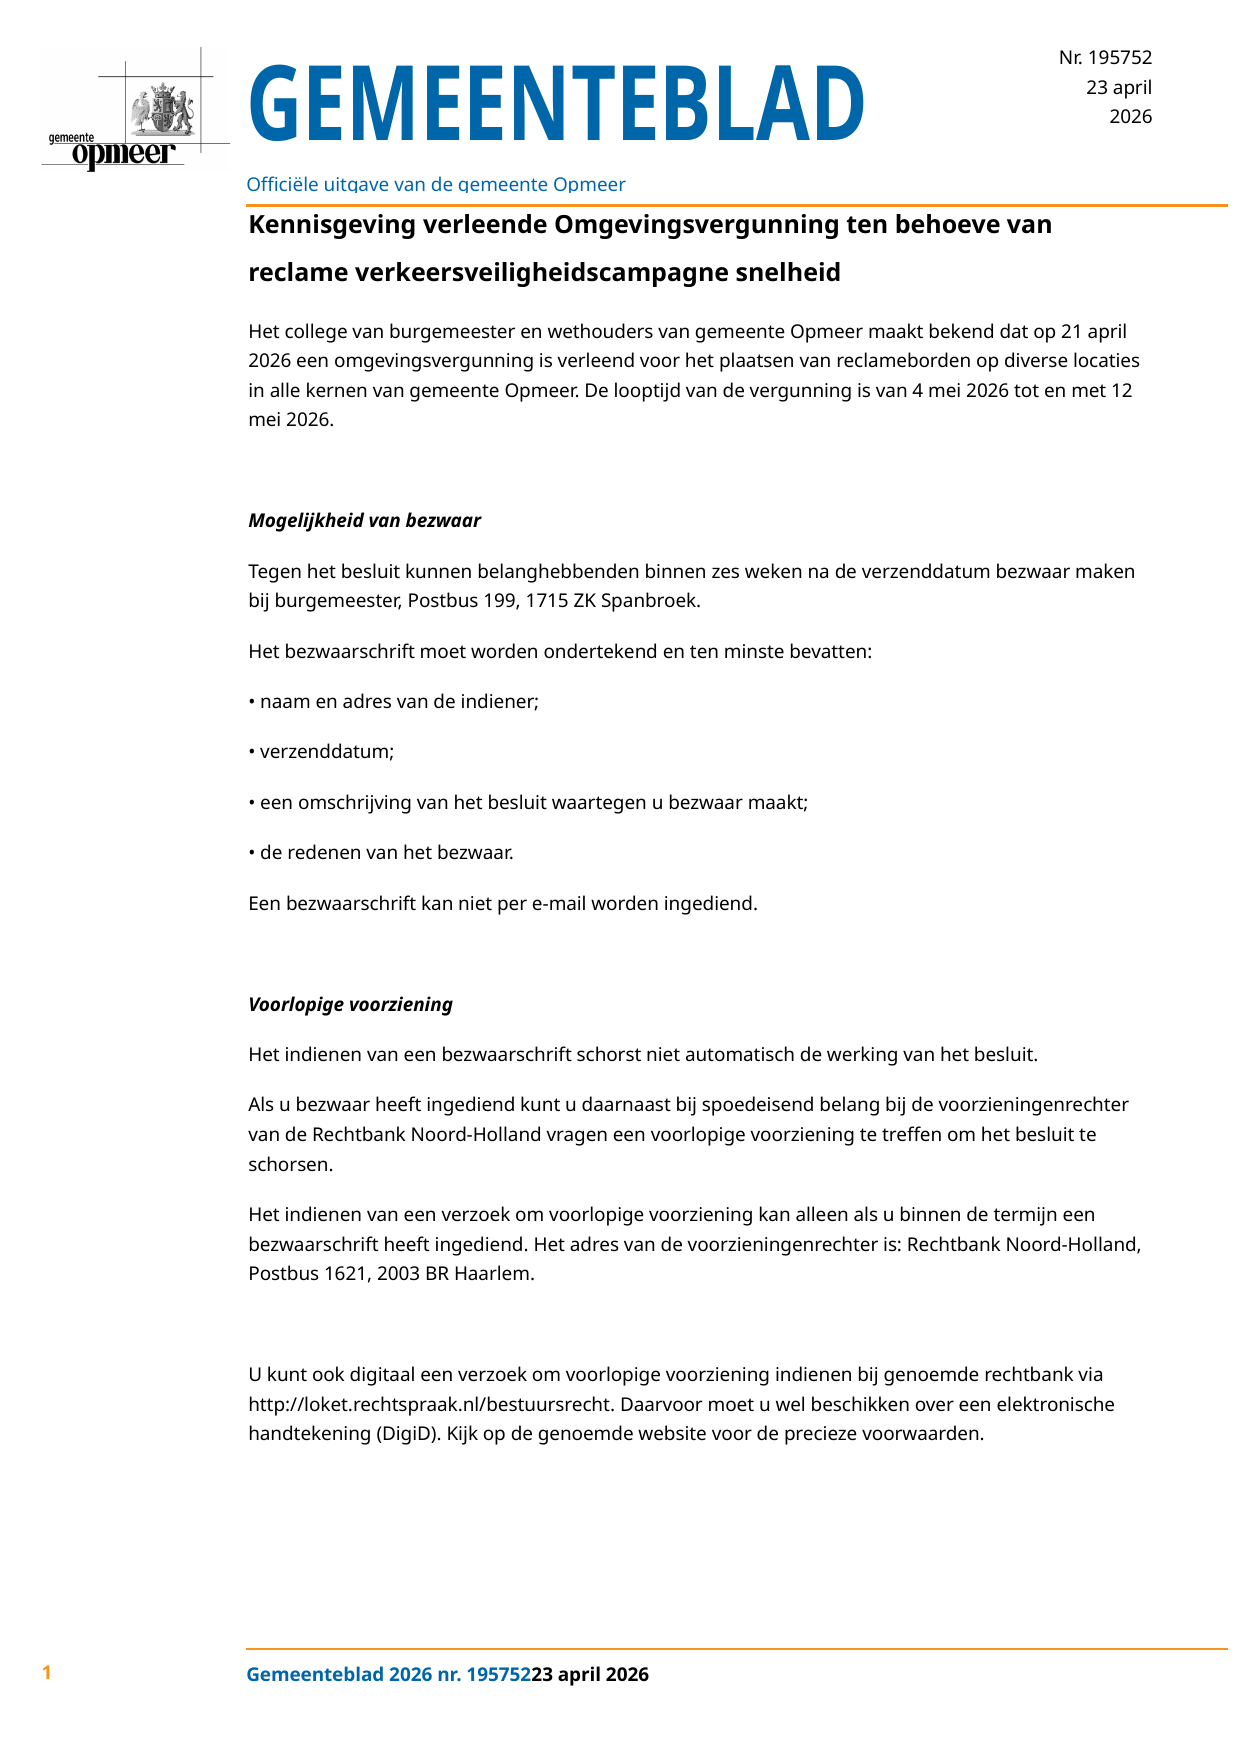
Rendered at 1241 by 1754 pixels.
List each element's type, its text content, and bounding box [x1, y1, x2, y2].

text U kunt ook digitaal een verzoek om voorlopige voorziening indienen bij genoemde rechtbank via http://loket.rechtspraak.nl/bestuursrecht. Daarvoor moet u wel beschikken over een elektronische handtekening (DigiD). Kijk op de genoemde website voor de precieze voorwaarden. [248, 1361, 1152, 1446]
text Voorlopige voorziening [248, 991, 1152, 1017]
text Het indienen van een bezwaarschrift schorst niet automatisch de werking van het besluit. [248, 1041, 1152, 1067]
text Mogelijkheid van bezwaar [248, 507, 1152, 533]
text Tegen het besluit kunnen belanghebbenden binnen zes weken na de verzenddatum bezwaar maken bij burgemeester, Postbus 199, 1715 ZK Spanbroek. [248, 558, 1152, 613]
picture [41, 47, 231, 172]
text Als u bezwaar heeft ingediend kunt u daarnaast bij spoedeisend belang bij de voorzieningenrechter van de Rechtbank Noord-Holland vragen een voorlopige voorziening te treffen om het besluit te schorsen. [248, 1092, 1152, 1177]
text Het college van burgemeester en wethouders van gemeente Opmeer maakt bekend dat op 21 april 2026 een omgevingsvergunning is verleend voor het plaatsen van reclameborden op diverse locaties in alle kernen van gemeente Opmeer. De looptijd van de vergunning is van 4 mei 2026 tot en met 12 mei 2026. [248, 318, 1152, 432]
text • verzenddatum; [248, 739, 1152, 764]
text • naam en adres van de indiener; [248, 688, 1152, 714]
text Een bezwaarschrift kan niet per e-mail worden ingediend. [248, 890, 1152, 916]
text Het indienen van een verzoek om voorlopige voorziening kan alleen als u binnen de termijn een bezwaarschrift heeft ingediend. Het adres van de voorzieningenrechter is: Rechtbank Noord-Holland, Postbus 1621, 2003 BR Haarlem. [248, 1201, 1152, 1286]
text Kennisgeving verleende Omgevingsvergunning ten behoeve van reclame verkeersveiligheidscampagne snelheid [248, 207, 1152, 288]
text • een omschrijving van het besluit waartegen u bezwaar maakt; [248, 789, 1152, 815]
text Het bezwaarschrift moet worden ondertekend en ten minste bevatten: [248, 638, 1152, 664]
text • de redenen van het bezwaar. [248, 839, 1152, 865]
